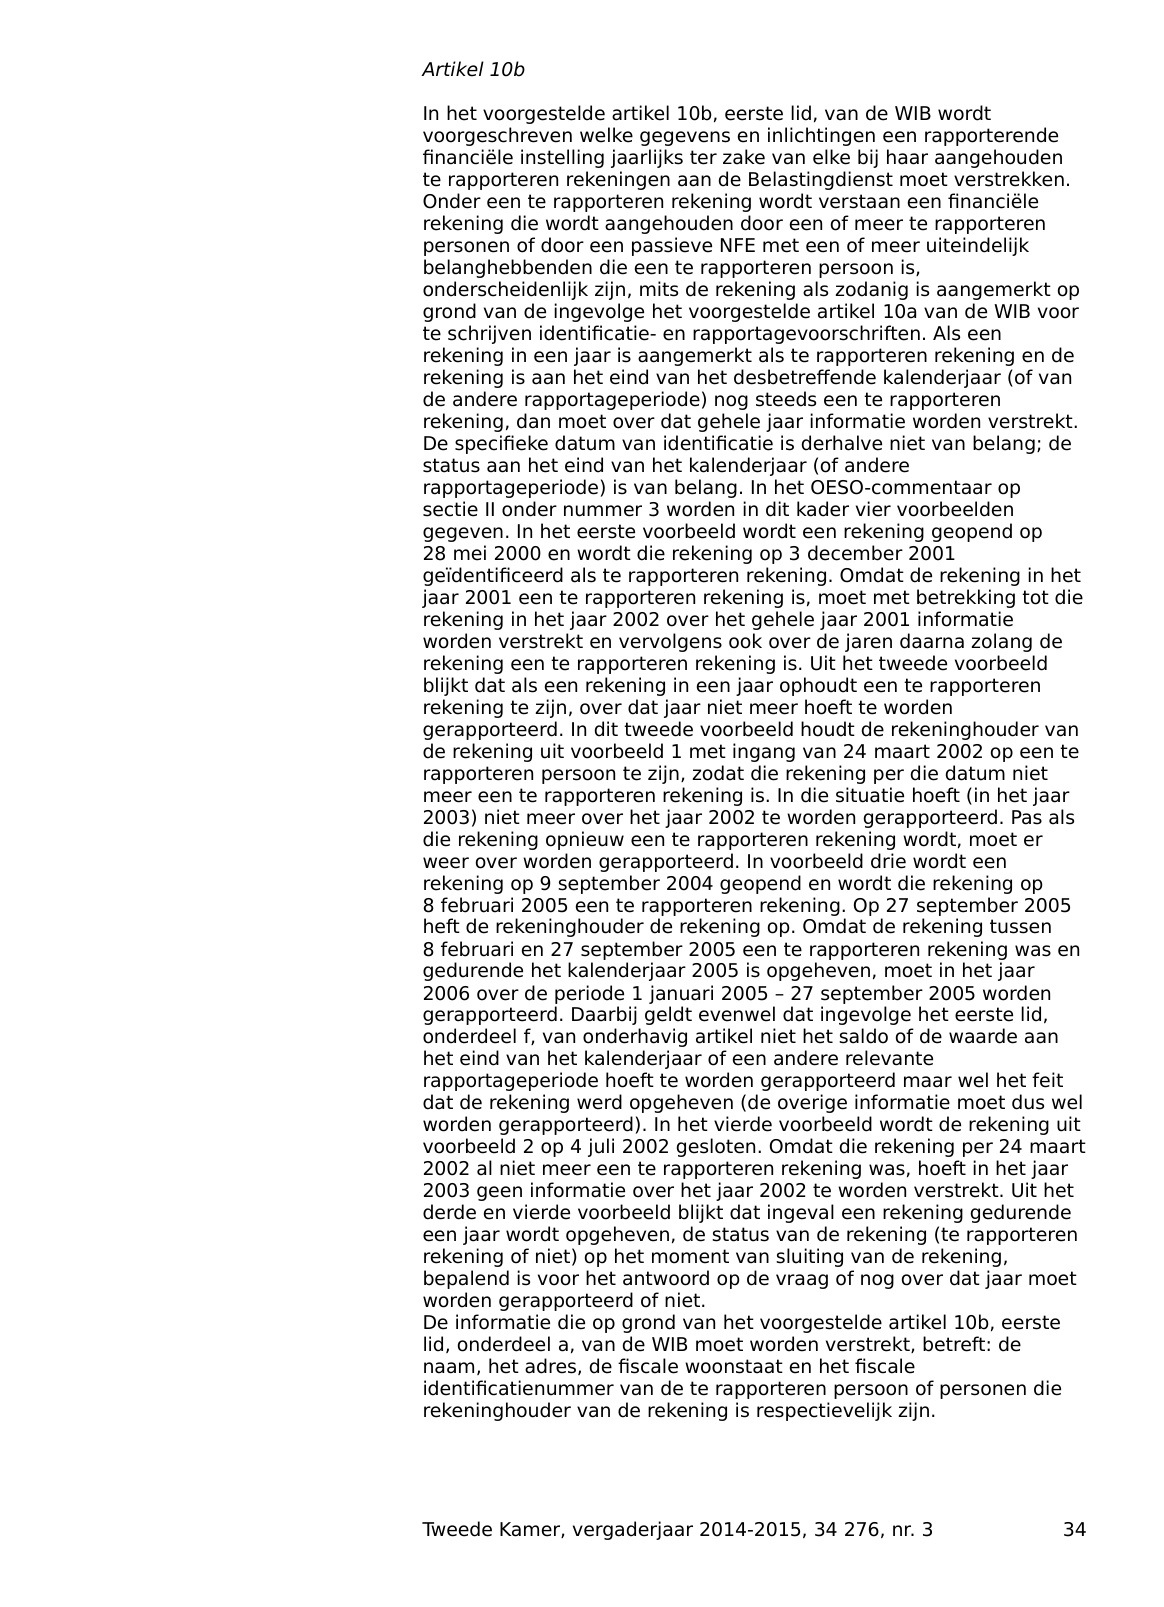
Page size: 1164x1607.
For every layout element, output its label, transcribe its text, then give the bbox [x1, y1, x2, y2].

text De informatie die op grond van het voorgestelde artikel 10b, eerste lid, onderdeel a, van de WIB moet worden verstrekt, betreft: de naam, het adres, de fiscale woonstaat en het fiscale identificatienummer van de te rapporteren persoon of personen die rekeninghouder van de rekening is respectievelijk zijn. [422, 1312, 1087, 1422]
text In het voorgestelde artikel 10b, eerste lid, van de WIB wordt voorgeschreven welke gegevens en inlichtingen een rapporterende financiële instelling jaarlijks ter zake van elke bij haar aangehouden te rapporteren rekeningen aan de Belastingdienst moet verstrekken. Onder een te rapporteren rekening wordt verstaan een financiële rekening die wordt aangehouden door een of meer te rapporteren personen of door een passieve NFE met een of meer uiteindelijk belanghebbenden die een te rapporteren persoon is, onderscheidenlijk zijn, mits de rekening als zodanig is aangemerkt op grond van de ingevolge het voorgestelde artikel 10a van de WIB voor te schrijven identificatie- en rapportagevoorschriften. Als een rekening in een jaar is aangemerkt als te rapporteren rekening en de rekening is aan het eind van het desbetreffende kalenderjaar (of van de andere rapportageperiode) nog steeds een te rapporteren rekening, dan moet over dat gehele jaar informatie worden verstrekt. De specifieke datum van identificatie is derhalve niet van belang; de status aan het eind van het kalenderjaar (of andere rapportageperiode) is van belang. In het OESO-commentaar op sectie II onder nummer 3 worden in dit kader vier voorbeelden gegeven. In het eerste voorbeeld wordt een rekening geopend op 28 mei 2000 en wordt die rekening op 3 december 2001 geïdentificeerd als te rapporteren rekening. Omdat de rekening in het jaar 2001 een te rapporteren rekening is, moet met betrekking tot die rekening in het jaar 2002 over het gehele jaar 2001 informatie worden verstrekt en vervolgens ook over de jaren daarna zolang de rekening een te rapporteren rekening is. Uit het tweede voorbeeld blijkt dat als een rekening in een jaar ophoudt een te rapporteren rekening te zijn, over dat jaar niet meer hoeft te worden gerapporteerd. In dit tweede voorbeeld houdt de rekeninghouder van de rekening uit voorbeeld 1 met ingang van 24 maart 2002 op een te rapporteren persoon te zijn, zodat die rekening per die datum niet meer een te rapporteren rekening is. In die situatie hoeft (in het jaar 2003) niet meer over het jaar 2002 te worden gerapporteerd. Pas als die rekening opnieuw een te rapporteren rekening wordt, moet er weer over worden gerapporteerd. In voorbeeld drie wordt een rekening op 9 september 2004 geopend en wordt die rekening op 8 februari 2005 een te rapporteren rekening. Op 27 september 2005 heft de rekeninghouder de rekening op. Omdat de rekening tussen 8 februari en 27 september 2005 een te rapporteren rekening was en gedurende het kalenderjaar 2005 is opgeheven, moet in het jaar 2006 over de periode 1 januari 2005 – 27 september 2005 worden gerapporteerd. Daarbij geldt evenwel dat ingevolge het eerste lid, onderdeel f, van onderhavig artikel niet het saldo of de waarde aan het eind van het kalenderjaar of een andere relevante rapportageperiode hoeft te worden gerapporteerd maar wel het feit dat de rekening werd opgeheven (de overige informatie moet dus wel worden gerapporteerd). In het vierde voorbeeld wordt de rekening uit voorbeeld 2 op 4 juli 2002 gesloten. Omdat die rekening per 24 maart 2002 al niet meer een te rapporteren rekening was, hoeft in het jaar 2003 geen informatie over het jaar 2002 te worden verstrekt. Uit het derde en vierde voorbeeld blijkt dat ingeval een rekening gedurende een jaar wordt opgeheven, de status van de rekening (te rapporteren rekening of niet) op het moment van sluiting van de rekening, bepalend is voor het antwoord op de vraag of nog over dat jaar moet worden gerapporteerd of niet. [422, 103, 1087, 1312]
subtitle Artikel 10b [422, 59, 1087, 81]
